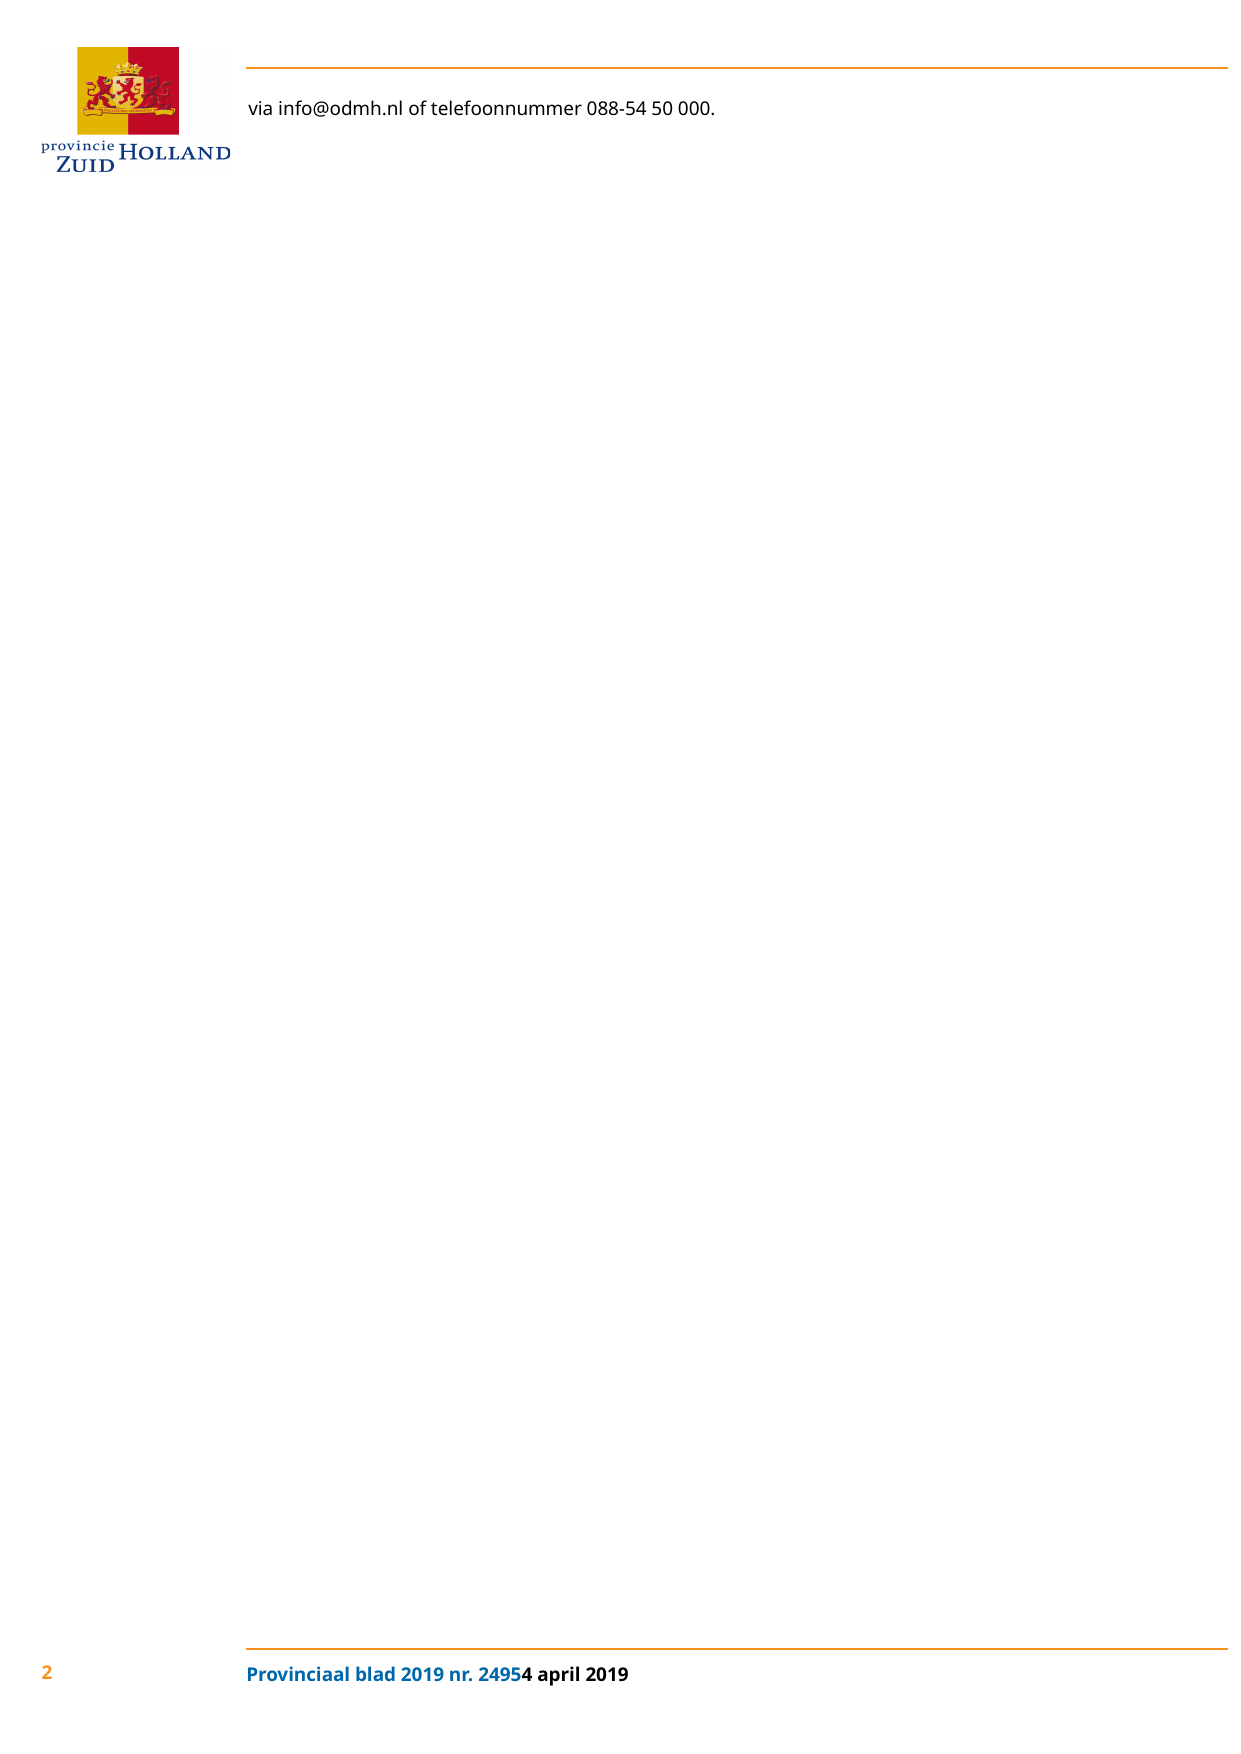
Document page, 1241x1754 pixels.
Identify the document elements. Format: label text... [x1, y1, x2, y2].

text via info@odmh.nl of telefoonnummer 088-54 50 000. [248, 95, 1152, 121]
picture [41, 47, 231, 172]
